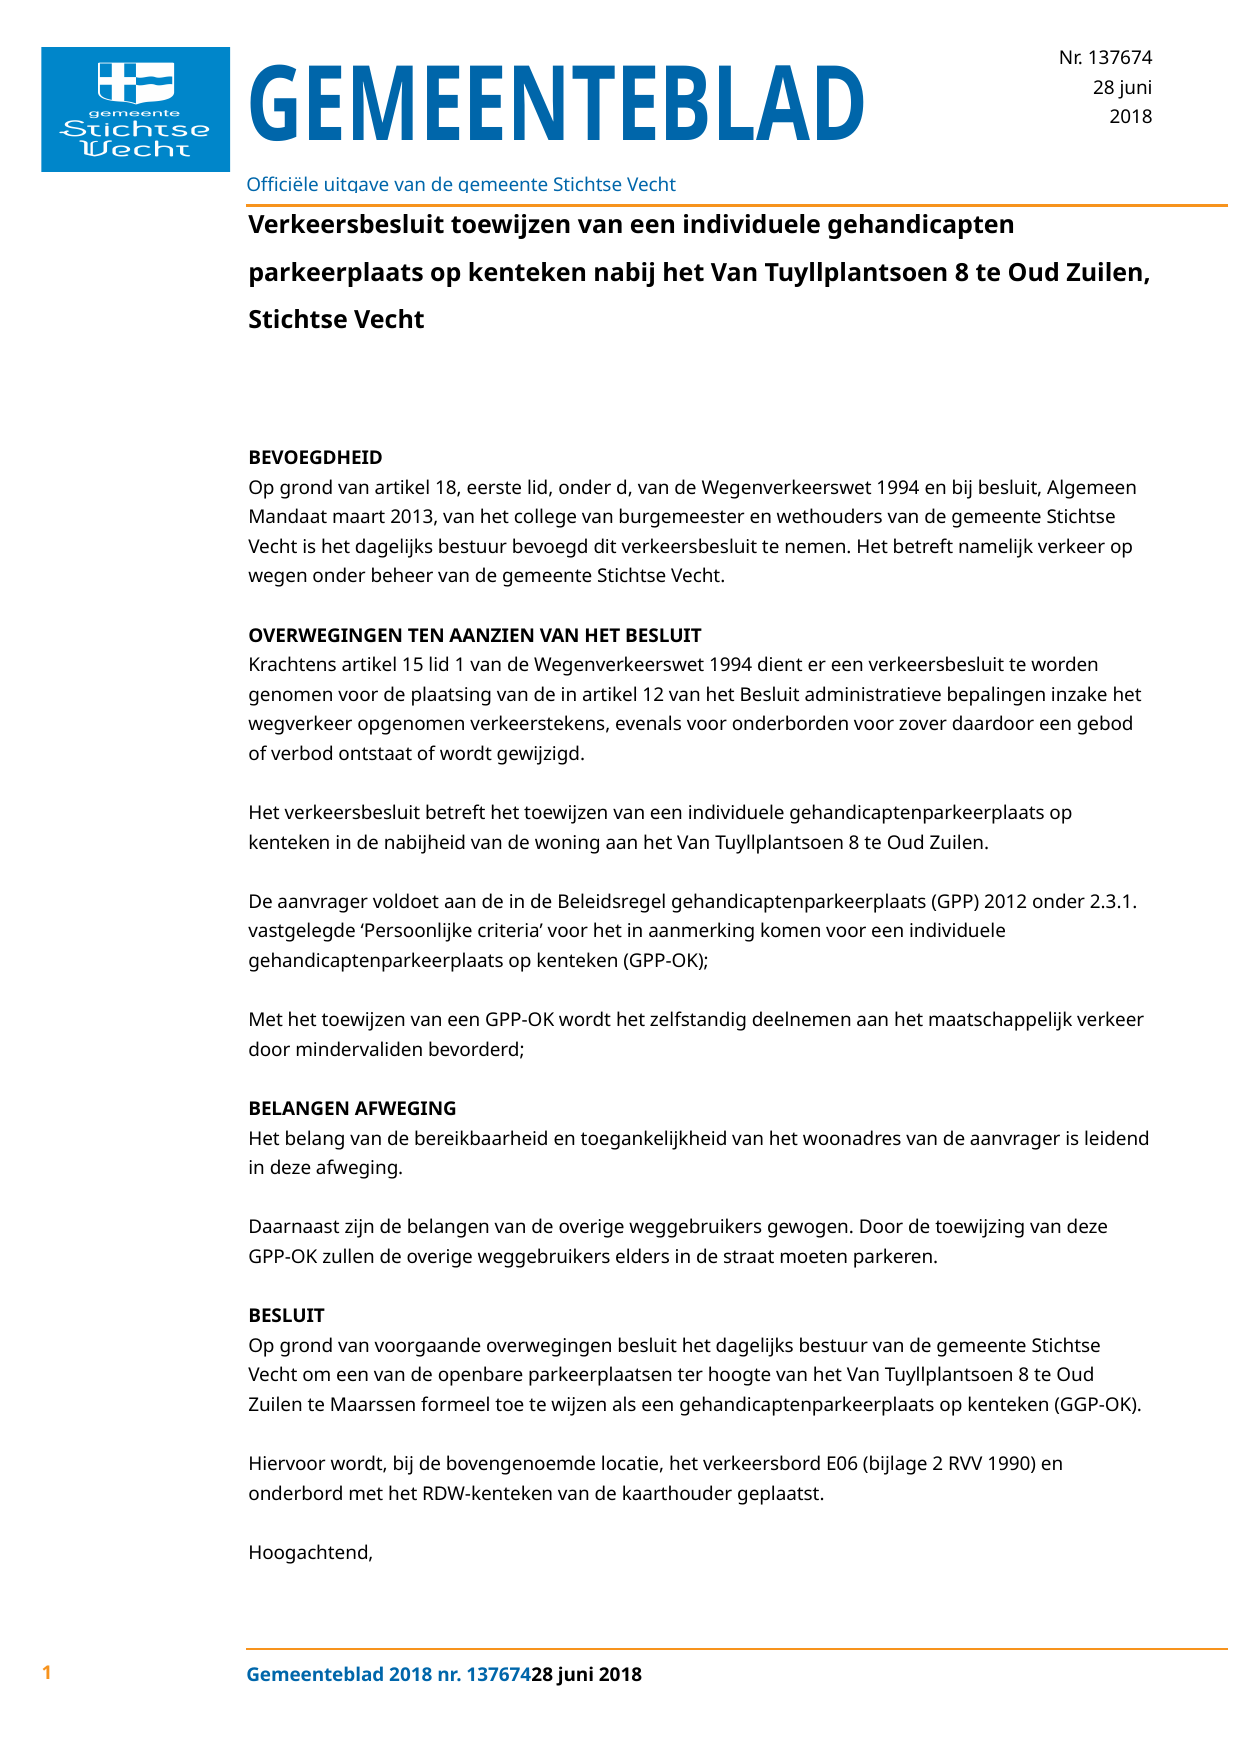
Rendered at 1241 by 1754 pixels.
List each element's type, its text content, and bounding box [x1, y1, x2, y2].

picture [137, 63, 174, 103]
text OVERWEGINGEN TEN AANZIEN VAN HET BESLUIT [248, 622, 1152, 648]
text Hoogachtend, [248, 1539, 1152, 1565]
text Krachtens artikel 15 lid 1 van de Wegenverkeerswet 1994 dient er een verkeersbesluit te worden genomen voor de plaatsing van de in artikel 12 van het Besluit administratieve bepalingen inzake het wegverkeer opgenomen verkeerstekens, evenals voor onderborden voor zover daardoor een gebod of verbod ontstaat of wordt gewijzigd. [248, 651, 1152, 766]
text Het belang van de bereikbaarheid en toegankelijkheid van het woonadres van de aanvrager is leidend in deze afweging. [248, 1125, 1152, 1180]
text Hiervoor wordt, bij de bovengenoemde locatie, het verkeersbord E06 (bijlage 2 RVV 1990) en onderbord met het RDW-kenteken van de kaarthouder geplaatst. [248, 1450, 1152, 1506]
text Op grond van artikel 18, eerste lid, onder d, van de Wegenverkeerswet 1994 en bij besluit, Algemeen Mandaat maart 2013, van het college van burgemeester en wethouders van de gemeente Stichtse Vecht is het dagelijks bestuur bevoegd dit verkeersbesluit te nemen. Het betreft namelijk verkeer op wegen onder beheer van de gemeente Stichtse Vecht. [248, 474, 1152, 588]
picture [99, 63, 135, 101]
text Op grond van voorgaande overwegingen besluit het dagelijks bestuur van de gemeente Stichtse Vecht om een van de openbare parkeerplaatsen ter hoogte van het Van Tuyllplantsoen 8 te Oud Zuilen te Maarssen formeel toe te wijzen als een gehandicaptenparkeerplaats op kenteken (GGP-OK). [248, 1332, 1152, 1417]
text BEVOEGDHEID [248, 444, 1152, 470]
text Het verkeersbesluit betreft het toewijzen van een individuele gehandicaptenparkeerplaats op kenteken in de nabijheid van de woning aan het Van Tuyllplantsoen 8 te Oud Zuilen. [248, 799, 1152, 855]
text BELANGEN AFWEGING [248, 1095, 1152, 1121]
text Verkeersbesluit toewijzen van een individuele gehandicapten parkeerplaats op kenteken nabij het Van Tuyllplantsoen 8 te Oud Zuilen, Stichtse Vecht [248, 207, 1152, 336]
text BESLUIT [248, 1302, 1152, 1328]
text Daarnaast zijn de belangen van de overige weggebruikers gewogen. Door de toewijzing van deze GPP-OK zullen de overige weggebruikers elders in de straat moeten parkeren. [248, 1213, 1152, 1269]
text De aanvrager voldoet aan de in de Beleidsregel gehandicaptenparkeerplaats (GPP) 2012 onder 2.3.1. vastgelegde ‘Persoonlijke criteria’ voor het in aanmerking komen voor een individuele gehandicaptenparkeerplaats op kenteken (GPP-OK); [248, 888, 1152, 973]
text Met het toewijzen van een GPP-OK wordt het zelfstandig deelnemen aan het maatschappelijk verkeer door mindervaliden bevorderd; [248, 1006, 1152, 1062]
